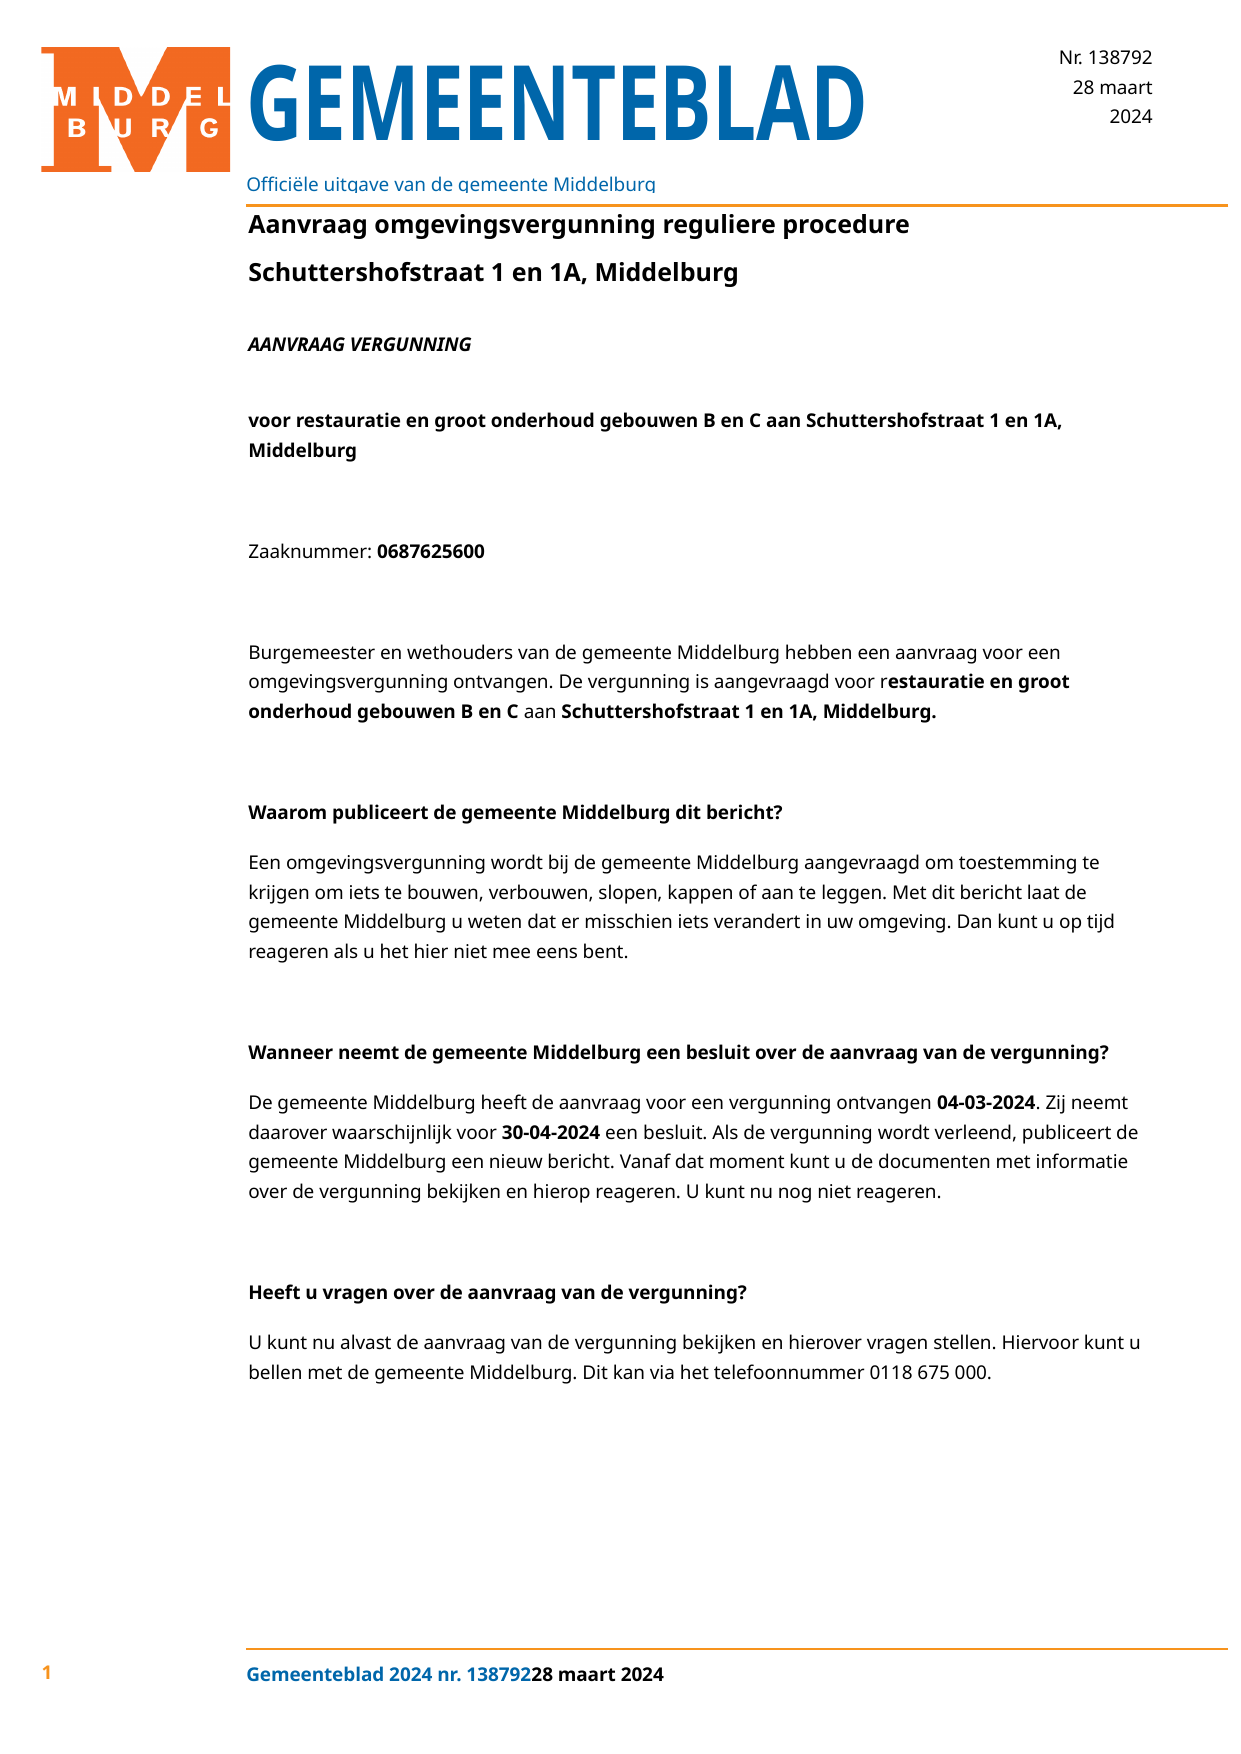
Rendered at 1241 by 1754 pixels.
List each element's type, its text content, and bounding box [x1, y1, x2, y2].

text Een omgevingsvergunning wordt bij de gemeente Middelburg aangevraagd om toestemming te krijgen om iets te bouwen, verbouwen, slopen, kappen of aan te leggen. Met dit bericht laat de gemeente Middelburg u weten dat er misschien iets verandert in uw omgeving. Dan kunt u op tijd reageren als u het hier niet mee eens bent. [248, 849, 1152, 964]
text U kunt nu alvast de aanvraag van de vergunning bekijken en hierover vragen stellen. Hiervoor kunt u bellen met de gemeente Middelburg. Dit kan via het telefoonnummer 0118 675 000. [248, 1329, 1152, 1384]
text De gemeente Middelburg heeft de aanvraag voor een vergunning ontvangen 04-03-2024. Zij neemt daarover waarschijnlijk voor 30-04-2024 een besluit. Als de vergunning wordt verleend, publiceert de gemeente Middelburg een nieuw bericht. Vanaf dat moment kunt u de documenten met informatie over de vergunning bekijken en hierop reageren. U kunt nu nog niet reageren. [248, 1089, 1152, 1204]
text Waarom publiceert de gemeente Middelburg dit bericht? [248, 799, 1152, 824]
text Burgemeester en wethouders van de gemeente Middelburg hebben een aanvraag voor een omgevingsvergunning ontvangen. De vergunning is aangevraagd voor restauratie en groot onderhoud gebouwen B en C aan Schuttershofstraat 1 en 1A, Middelburg. [248, 639, 1152, 724]
text AANVRAAG VERGUNNING [248, 331, 1152, 357]
text Aanvraag omgevingsvergunning reguliere procedure Schuttershofstraat 1 en 1A, Middelburg [248, 207, 1152, 288]
text Zaaknummer: 0687625600 [248, 538, 1152, 564]
picture [41, 47, 231, 172]
text Wanneer neemt de gemeente Middelburg een besluit over de aanvraag van de vergunning? [248, 1039, 1152, 1064]
text voor restauratie en groot onderhoud gebouwen B en C aan Schuttershofstraat 1 en 1A, Middelburg [248, 408, 1152, 463]
text Heeft u vragen over de aanvraag van de vergunning? [248, 1279, 1152, 1304]
